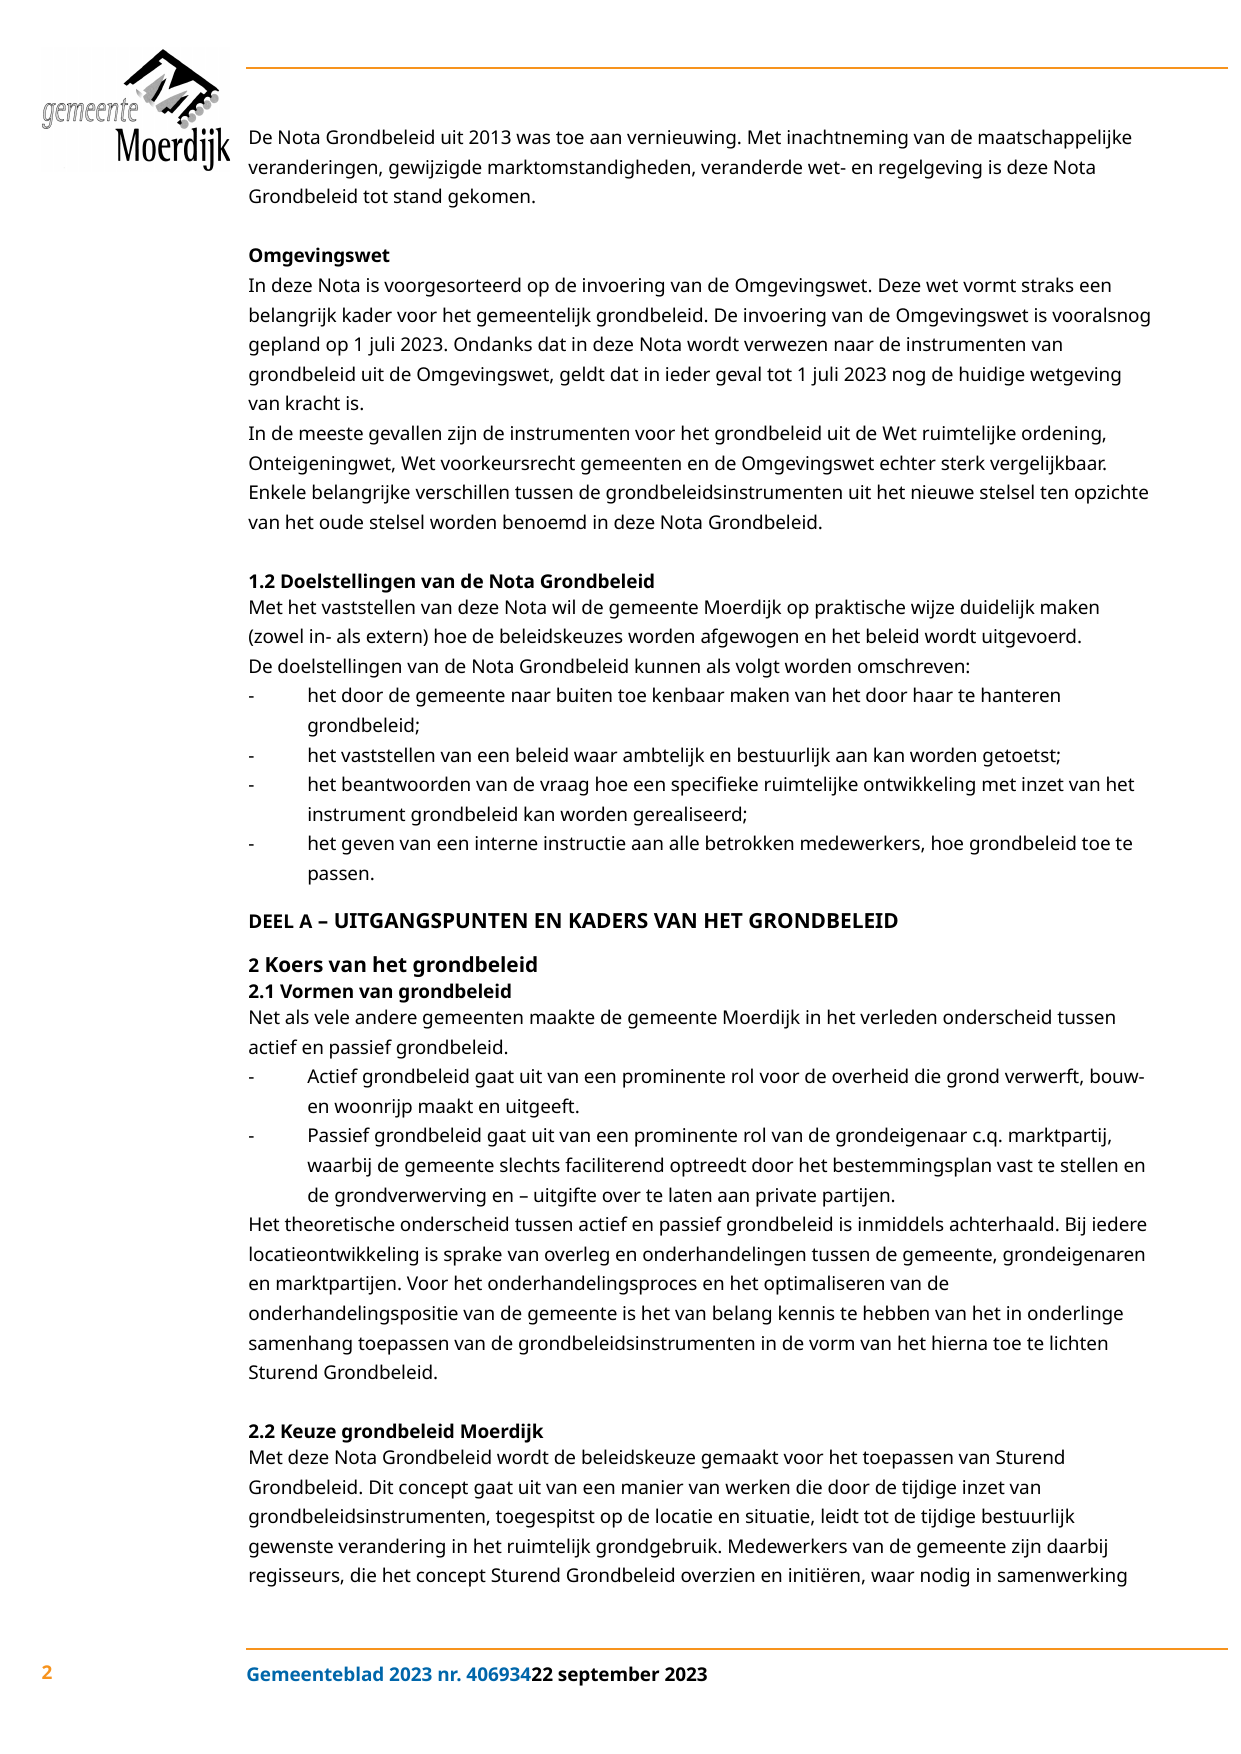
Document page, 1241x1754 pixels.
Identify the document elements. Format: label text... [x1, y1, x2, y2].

list het door de gemeente naar buiten toe kenbaar maken van het door haar te hanteren grondbeleid; [248, 683, 1152, 738]
text Net als vele andere gemeenten maakte de gemeente Moerdijk in het verleden onderscheid tussen actief en passief grondbeleid. [248, 1004, 1152, 1060]
text Met deze Nota Grondbeleid wordt de beleidskeuze gemaakt voor het toepassen van Sturend Grondbeleid. Dit concept gaat uit van een manier van werken die door de tijdige inzet van grondbeleidsinstrumenten, toegespitst op de locatie en situatie, leidt tot de tijdige bestuurlijk gewenste verandering in het ruimtelijk grondgebruik. Medewerkers van de gemeente zijn daarbij regisseurs, die het concept Sturend Grondbeleid overzien en initiëren, waar nodig in samenwerking [248, 1444, 1152, 1588]
list het vaststellen van een beleid waar ambtelijk en bestuurlijk aan kan worden getoetst; [248, 742, 1152, 767]
text In deze Nota is voorgesorteerd op de invoering van de Omgevingswet. Deze wet vormt straks een belangrijk kader voor het gemeentelijk grondbeleid. De invoering van de Omgevingswet is vooralsnog gepland op 1 juli 2023. Ondanks dat in deze Nota wordt verwezen naar de instrumenten van grondbeleid uit de Omgevingswet, geldt dat in ieder geval tot 1 juli 2023 nog de huidige wetgeving van kracht is. [248, 272, 1152, 416]
list het beantwoorden van de vraag hoe een specifieke ruimtelijke ontwikkeling met inzet van het instrument grondbeleid kan worden gerealiseerd; [248, 771, 1152, 827]
text De Nota Grondbeleid uit 2013 was toe aan vernieuwing. Met inachtneming van de maatschappelijke veranderingen, gewijzigde marktomstandigheden, veranderde wet- en regelgeving is deze Nota Grondbeleid tot stand gekomen. [248, 124, 1152, 209]
picture [41, 47, 231, 172]
text Omgevingswet [248, 243, 1152, 268]
list het geven van een interne instructie aan alle betrokken medewerkers, hoe grondbeleid toe te passen. [248, 831, 1152, 886]
text De doelstellingen van de Nota Grondbeleid kunnen als volgt worden omschreven: [248, 653, 1152, 679]
list Actief grondbeleid gaat uit van een prominente rol voor de overheid die grond verwerft, bouw- en woonrijp maakt en uitgeeft. [248, 1063, 1152, 1119]
text 2.2 Keuze grondbeleid Moerdijk [248, 1418, 1152, 1444]
text 1.2 Doelstellingen van de Nota Grondbeleid [248, 568, 1152, 594]
text 2 Koers van het grondbeleid [248, 950, 1152, 979]
list Passief grondbeleid gaat uit van een prominente rol van de grondeigenaar c.q. marktpartij, waarbij de gemeente slechts faciliterend optreedt door het bestemmingsplan vast te stellen en de grondverwerving en – uitgifte over te laten aan private partijen. [248, 1123, 1152, 1208]
text Met het vaststellen van deze Nota wil de gemeente Moerdijk op praktische wijze duidelijk maken (zowel in- als extern) hoe de beleidskeuzes worden afgewogen en het beleid wordt uitgevoerd. [248, 594, 1152, 649]
text Het theoretische onderscheid tussen actief en passief grondbeleid is inmiddels achterhaald. Bij iedere locatieontwikkeling is sprake van overleg en onderhandelingen tussen de gemeente, grondeigenaren en marktpartijen. Voor het onderhandelingsproces en het optimaliseren van de onderhandelingspositie van de gemeente is het van belang kennis te hebben van het in onderlinge samenhang toepassen van de grondbeleidsinstrumenten in de vorm van het hierna toe te lichten Sturend Grondbeleid. [248, 1211, 1152, 1385]
text DEEL A – UITGANGSPUNTEN EN KADERS VAN HET GRONDBELEID [248, 906, 1152, 934]
text 2.1 Vormen van grondbeleid [248, 979, 1152, 1004]
text In de meeste gevallen zijn de instrumenten voor het grondbeleid uit de Wet ruimtelijke ordening, Onteigeningwet, Wet voorkeursrecht gemeenten en de Omgevingswet echter sterk vergelijkbaar. Enkele belangrijke verschillen tussen de grondbeleidsinstrumenten uit het nieuwe stelsel ten opzichte van het oude stelsel worden benoemd in deze Nota Grondbeleid. [248, 420, 1152, 535]
